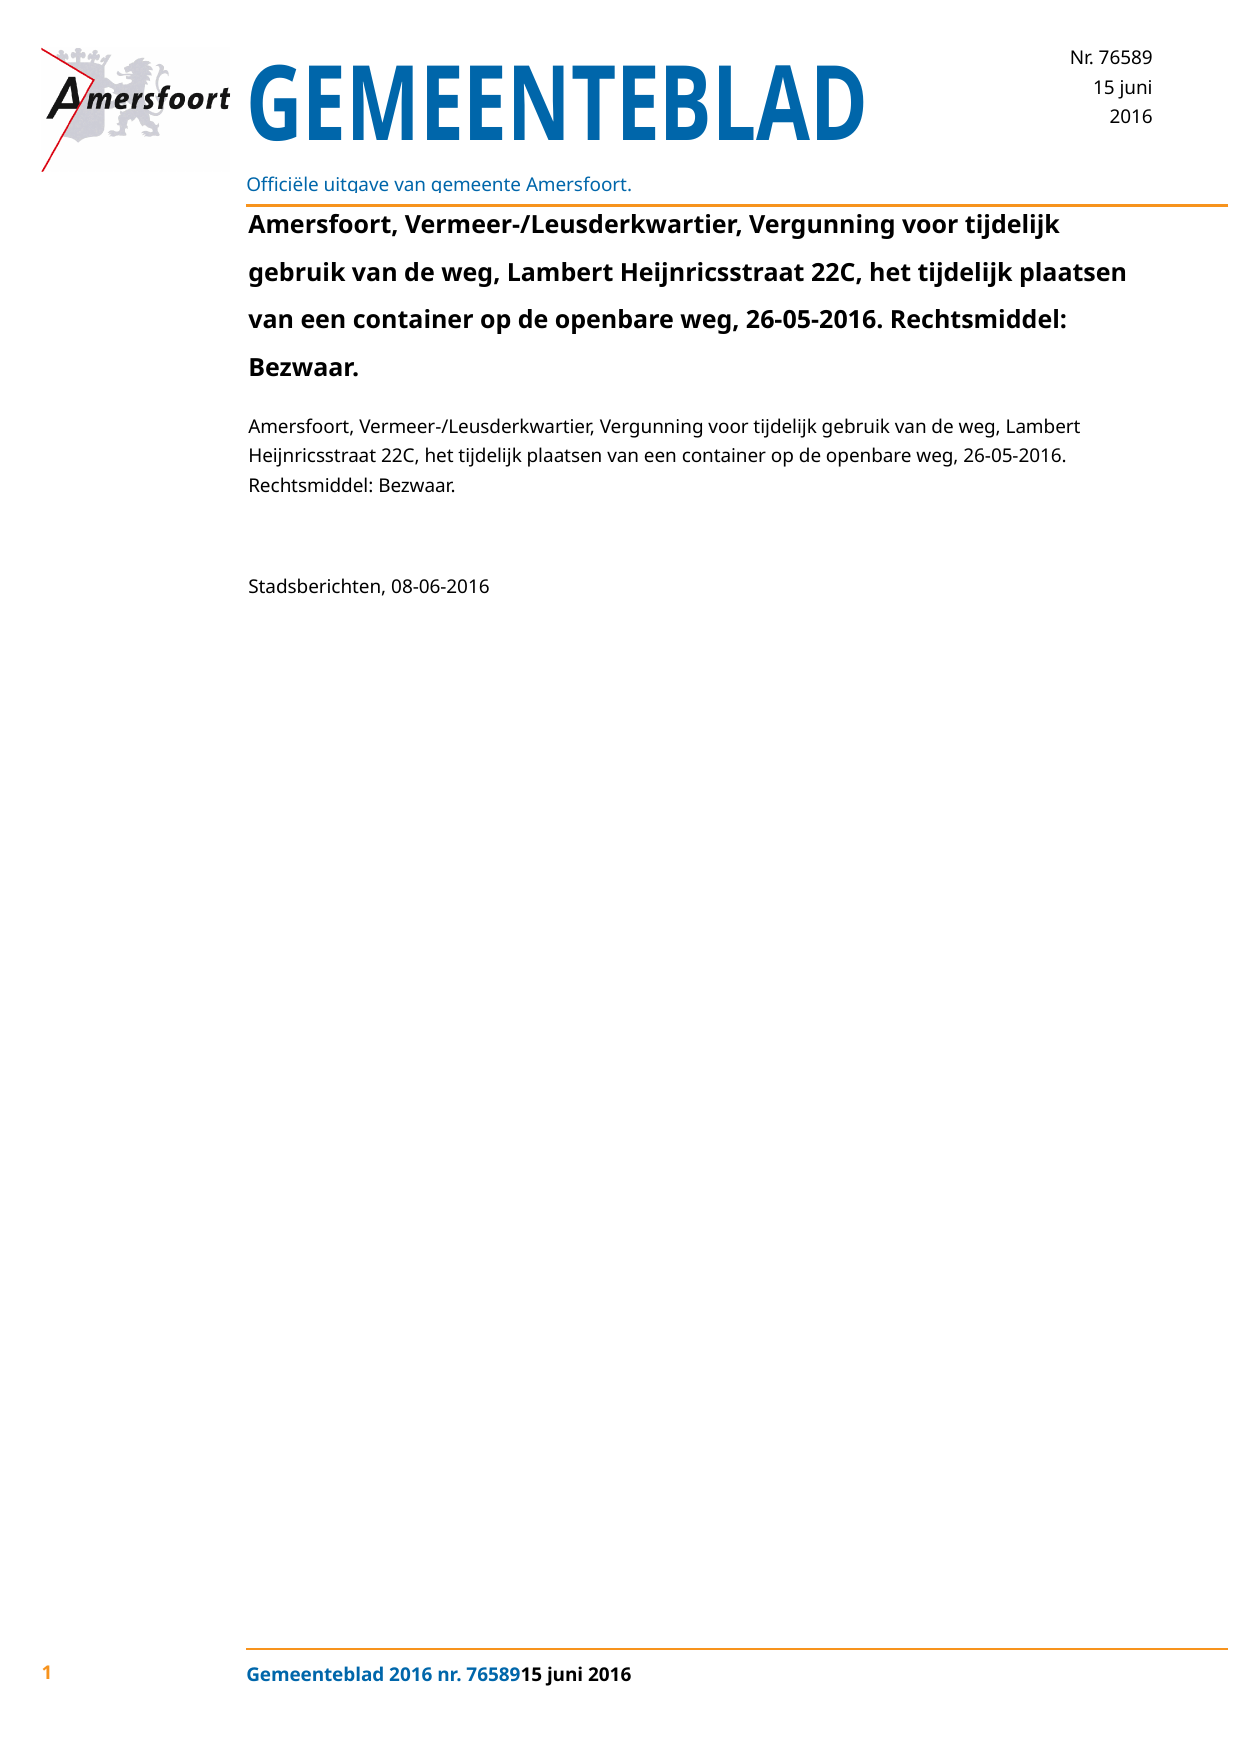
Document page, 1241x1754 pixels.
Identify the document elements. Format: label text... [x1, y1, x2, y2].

text Stadsberichten, 08-06-2016 [248, 573, 1152, 599]
text Amersfoort, Vermeer-/Leusderkwartier, Vergunning voor tijdelijk gebruik van de weg, Lambert Heijnricsstraat 22C, het tijdelijk plaatsen van een container op de openbare weg, 26-05-2016. Rechtsmiddel: Bezwaar. [248, 413, 1152, 498]
text Amersfoort, Vermeer-/Leusderkwartier, Vergunning voor tijdelijk gebruik van de weg, Lambert Heijnricsstraat 22C, het tijdelijk plaatsen van een container op de openbare weg, 26-05-2016. Rechtsmiddel: Bezwaar. [248, 207, 1152, 384]
picture [41, 47, 231, 172]
